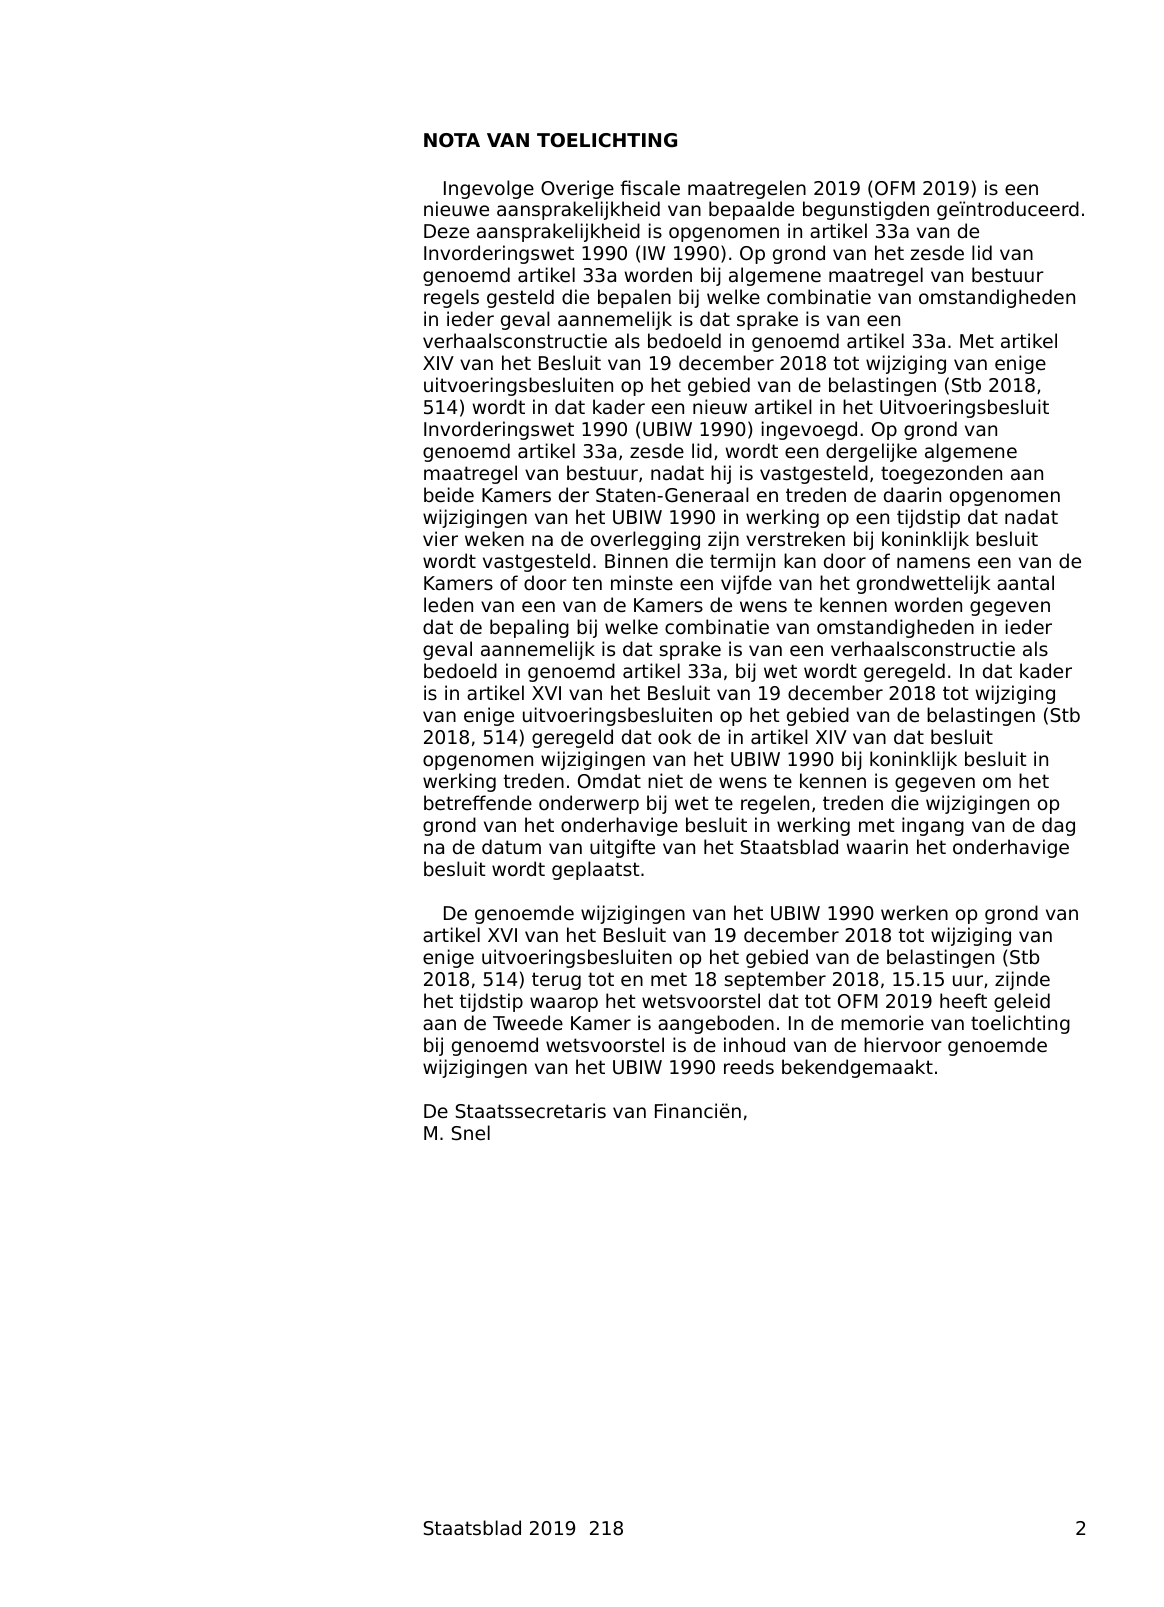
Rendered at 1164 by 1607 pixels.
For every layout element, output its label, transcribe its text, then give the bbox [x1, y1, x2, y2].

text De genoemde wijzigingen van het UBIW 1990 werken op grond van artikel XVI van het Besluit van 19 december 2018 tot wijziging van enige uitvoeringsbesluiten op het gebied van de belastingen (Stb 2018, 514) terug tot en met 18 september 2018, 15.15 uur, zijnde het tijdstip waarop het wetsvoorstel dat tot OFM 2019 heeft geleid aan de Tweede Kamer is aangeboden. In de memorie van toelichting bij genoemd wetsvoorstel is de inhoud van de hiervoor genoemde wijzigingen van het UBIW 1990 reeds bekendgemaakt. [422, 903, 1087, 1079]
subtitle NOTA VAN TOELICHTING [422, 130, 1087, 152]
text Ingevolge Overige fiscale maatregelen 2019 (OFM 2019) is een nieuwe aansprakelijkheid van bepaalde begunstigden geïntroduceerd. Deze aansprakelijkheid is opgenomen in artikel 33a van de Invorderingswet 1990 (IW 1990). Op grond van het zesde lid van genoemd artikel 33a worden bij algemene maatregel van bestuur regels gesteld die bepalen bij welke combinatie van omstandigheden in ieder geval aannemelijk is dat sprake is van een verhaalsconstructie als bedoeld in genoemd artikel 33a. Met artikel XIV van het Besluit van 19 december 2018 tot wijziging van enige uitvoeringsbesluiten op het gebied van de belastingen (Stb 2018, 514) wordt in dat kader een nieuw artikel in het Uitvoeringsbesluit Invorderingswet 1990 (UBIW 1990) ingevoegd. Op grond van genoemd artikel 33a, zesde lid, wordt een dergelijke algemene maatregel van bestuur, nadat hij is vastgesteld, toegezonden aan beide Kamers der Staten-Generaal en treden de daarin opgenomen wijzigingen van het UBIW 1990 in werking op een tijdstip dat nadat vier weken na de overlegging zijn verstreken bij koninklijk besluit wordt vastgesteld. Binnen die termijn kan door of namens een van de Kamers of door ten minste een vijfde van het grondwettelijk aantal leden van een van de Kamers de wens te kennen worden gegeven dat de bepaling bij welke combinatie van omstandigheden in ieder geval aannemelijk is dat sprake is van een verhaalsconstructie als bedoeld in genoemd artikel 33a, bij wet wordt geregeld. In dat kader is in artikel XVI van het Besluit van 19 december 2018 tot wijziging van enige uitvoeringsbesluiten op het gebied van de belastingen (Stb 2018, 514) geregeld dat ook de in artikel XIV van dat besluit opgenomen wijzigingen van het UBIW 1990 bij koninklijk besluit in werking treden. Omdat niet de wens te kennen is gegeven om het betreffende onderwerp bij wet te regelen, treden die wijzigingen op grond van het onderhavige besluit in werking met ingang van de dag na de datum van uitgifte van het Staatsblad waarin het onderhavige besluit wordt geplaatst. [422, 177, 1087, 881]
text De Staatssecretaris van Financiën, M. Snel [422, 1101, 1087, 1145]
